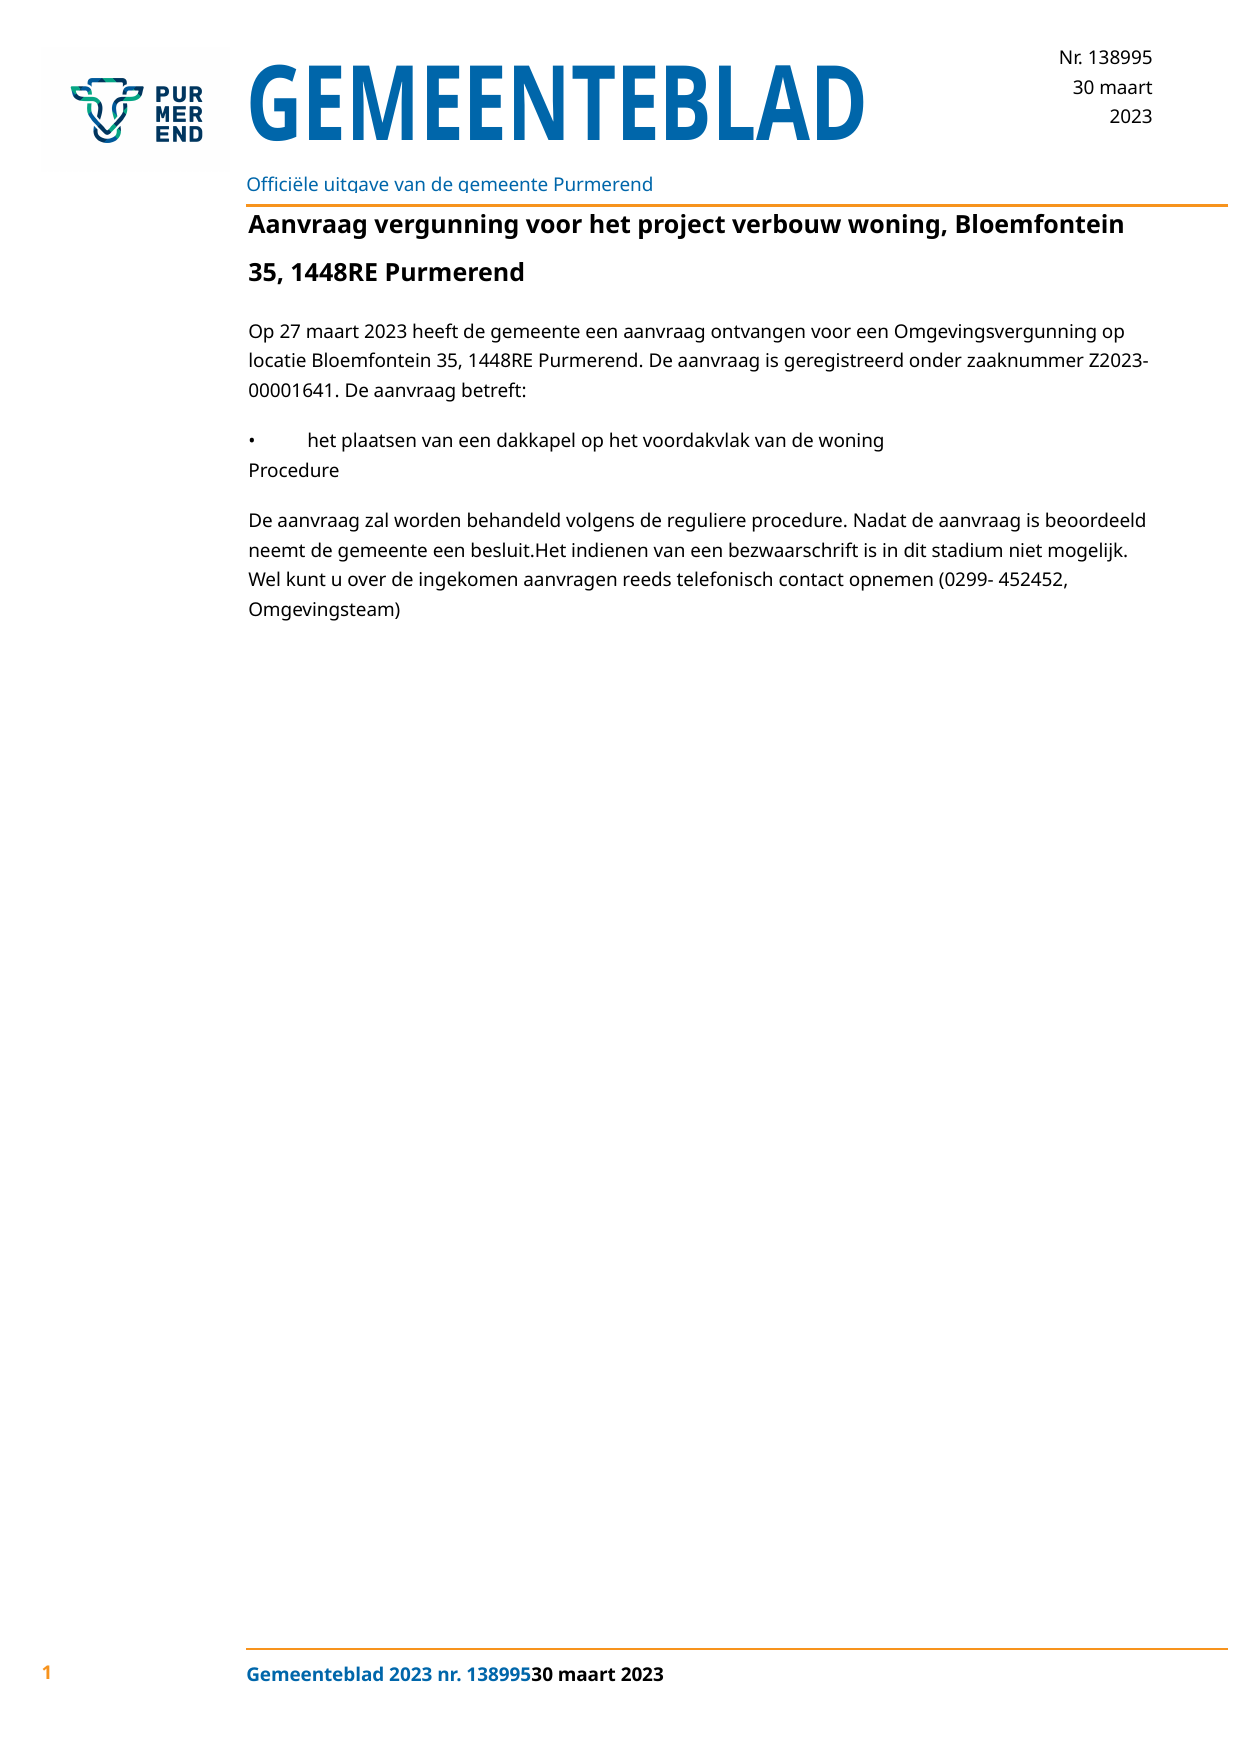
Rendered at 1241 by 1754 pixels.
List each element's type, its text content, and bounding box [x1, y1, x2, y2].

text Op 27 maart 2023 heeft de gemeente een aanvraag ontvangen voor een Omgevingsvergunning op locatie Bloemfontein 35, 1448RE Purmerend. De aanvraag is geregistreerd onder zaaknummer Z2023-00001641. De aanvraag betreft: [248, 318, 1152, 403]
picture [41, 47, 231, 172]
text De aanvraag zal worden behandeld volgens de reguliere procedure. Nadat de aanvraag is beoordeeld neemt de gemeente een besluit.Het indienen van een bezwaarschrift is in dit stadium niet mogelijk. Wel kunt u over de ingekomen aanvragen reeds telefonisch contact opnemen (0299- 452452, Omgevingsteam) [248, 507, 1152, 622]
list het plaatsen van een dakkapel op het voordakvlak van de woning [248, 427, 1152, 453]
text Aanvraag vergunning voor het project verbouw woning, Bloemfontein 35, 1448RE Purmerend [248, 207, 1152, 288]
text Procedure [248, 457, 1152, 483]
